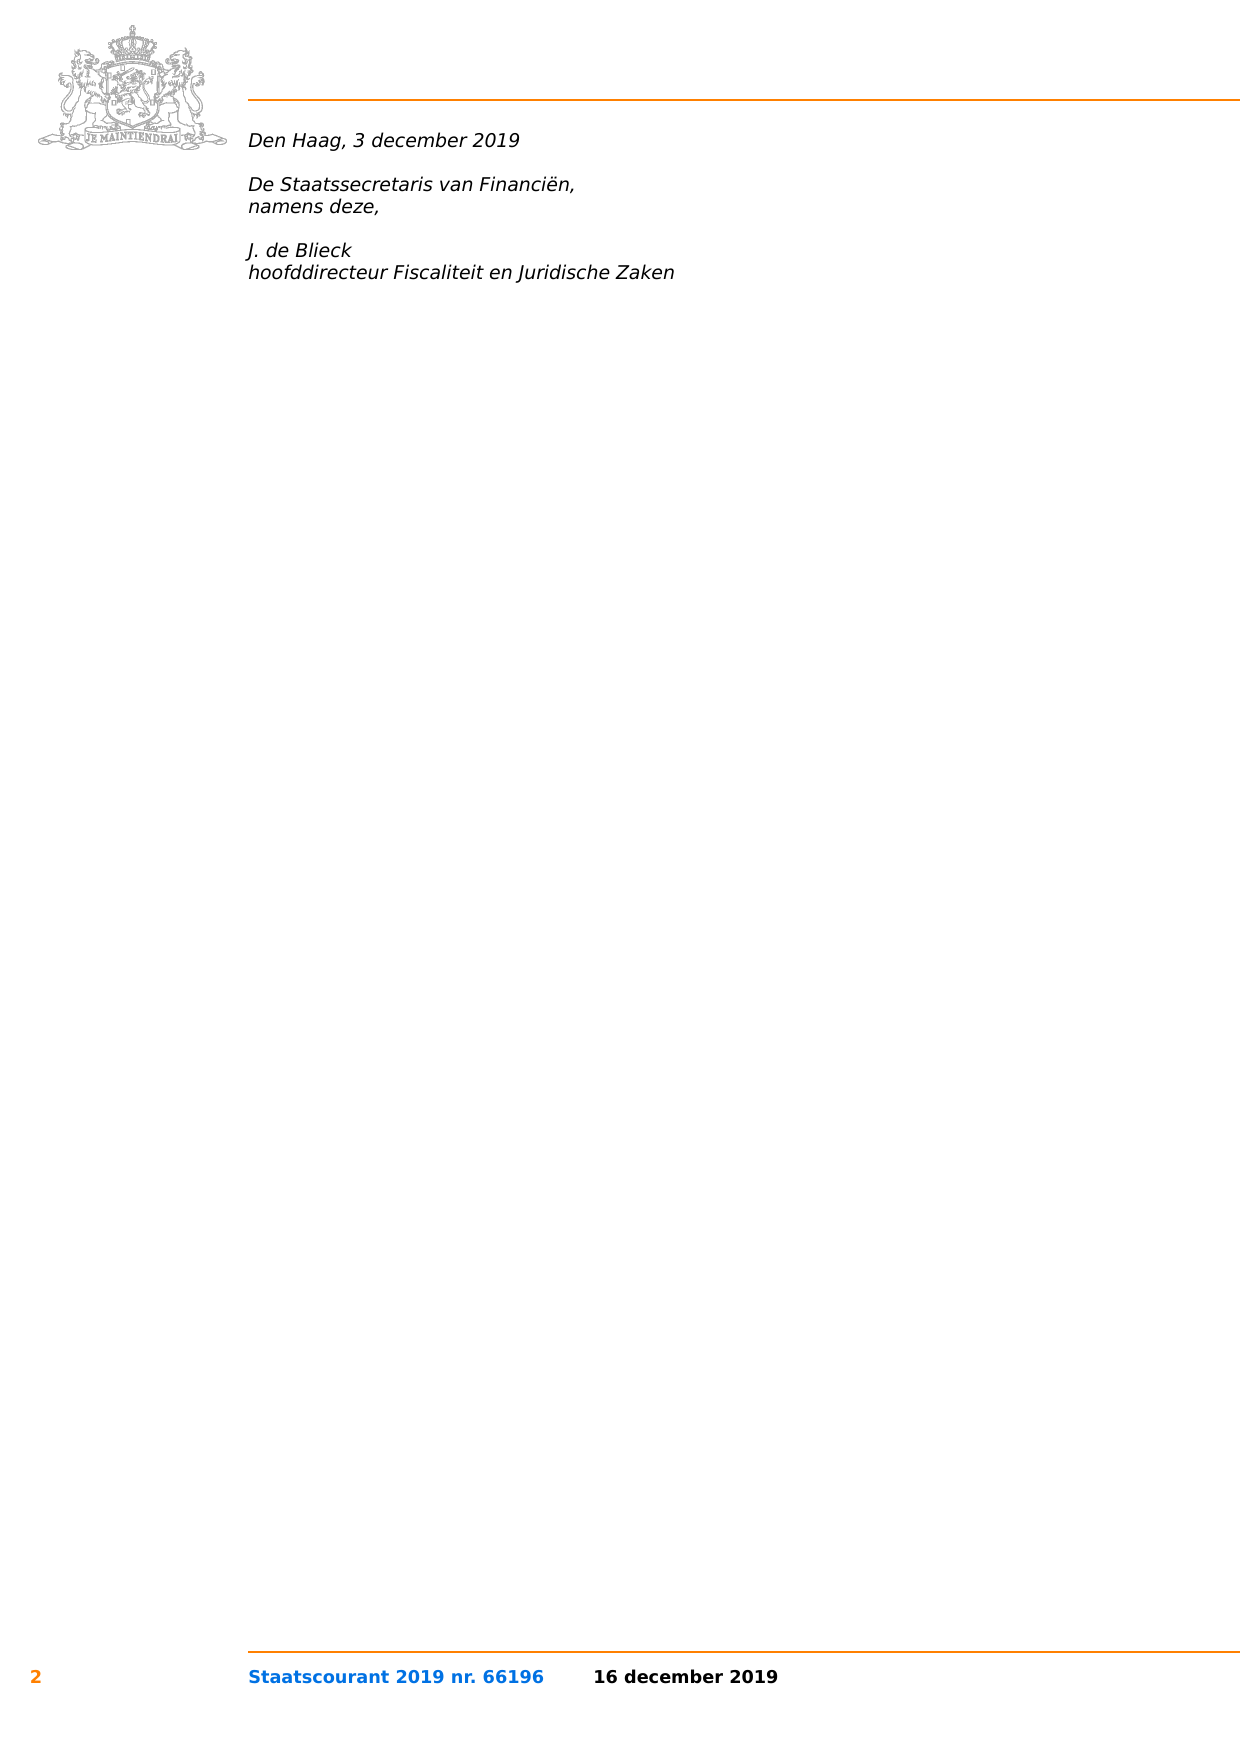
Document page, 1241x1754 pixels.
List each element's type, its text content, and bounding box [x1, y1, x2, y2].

text Den Haag, 3 december 2019 [248, 130, 1163, 152]
picture [38, 25, 227, 150]
text De Staatssecretaris van Financiën, namens deze, J. de Blieck hoofddirecteur Fiscaliteit en Juridische Zaken [248, 174, 1163, 284]
